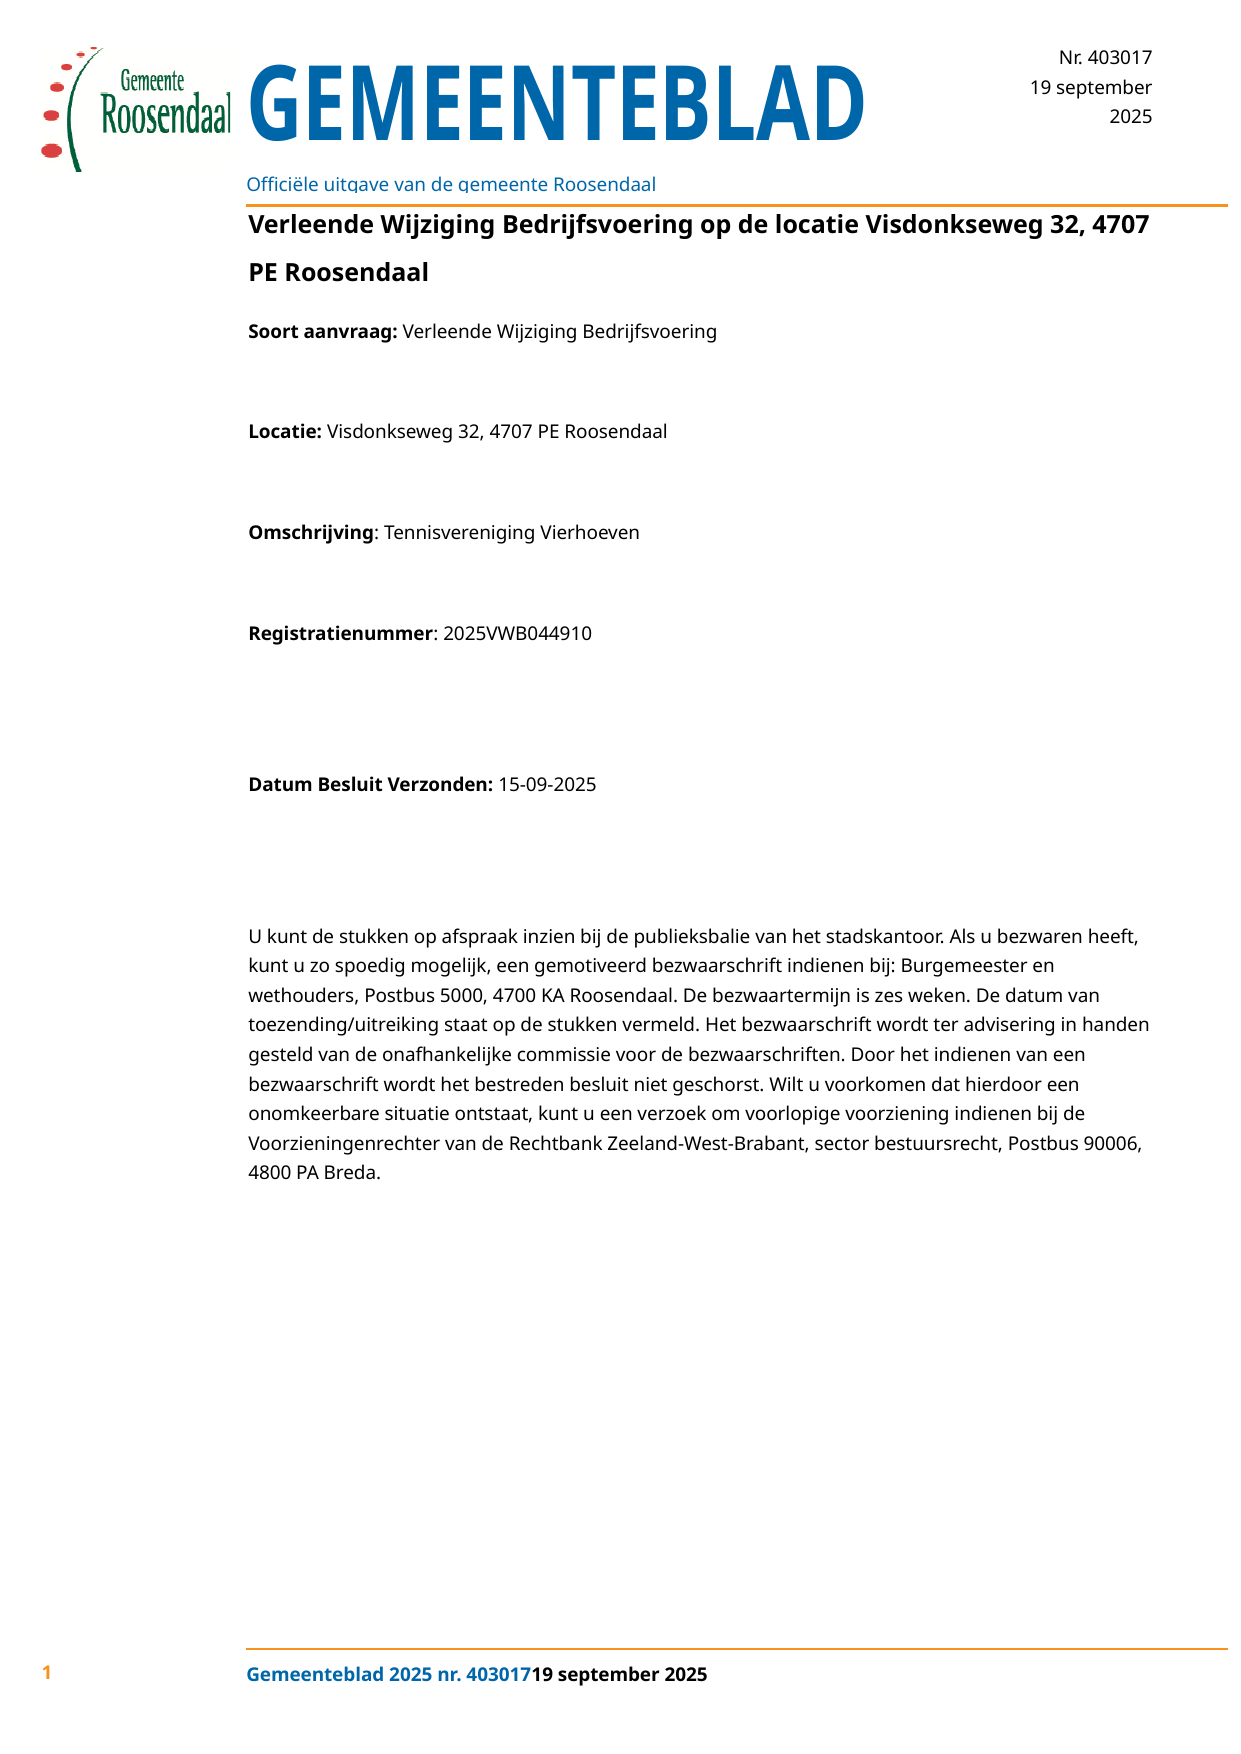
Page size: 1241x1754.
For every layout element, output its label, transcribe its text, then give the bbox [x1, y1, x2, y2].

text Locatie: Visdonkseweg 32, 4707 PE Roosendaal [248, 419, 1152, 444]
text Omschrijving: Tennisvereniging Vierhoeven [248, 519, 1152, 545]
text Soort aanvraag: Verleende Wijziging Bedrijfsvoering [248, 318, 1152, 344]
text U kunt de stukken op afspraak inzien bij de publieksbalie van het stadskantoor. Als u bezwaren heeft, kunt u zo spoedig mogelijk, een gemotiveerd bezwaarschrift indienen bij: Burgemeester en wethouders, Postbus 5000, 4700 KA Roosendaal. De bezwaartermijn is zes weken. De datum van toezending/uitreiking staat op de stukken vermeld. Het bezwaarschrift wordt ter advisering in handen gesteld van de onafhankelijke commissie voor de bezwaarschriften. Door het indienen van een bezwaarschrift wordt het bestreden besluit niet geschorst. Wilt u voorkomen dat hierdoor een onomkeerbare situatie ontstaat, kunt u een verzoek om voorlopige voorziening indienen bij de Voorzieningenrechter van de Rechtbank Zeeland-West-Brabant, sector bestuursrecht, Postbus 90006, 4800 PA Breda. [248, 923, 1152, 1185]
text Registratienummer: 2025VWB044910 [248, 620, 1152, 646]
text Verleende Wijziging Bedrijfsvoering op de locatie Visdonkseweg 32, 4707 PE Roosendaal [248, 207, 1152, 288]
picture [41, 47, 231, 172]
text Datum Besluit Verzonden: 15-09-2025 [248, 772, 1152, 797]
